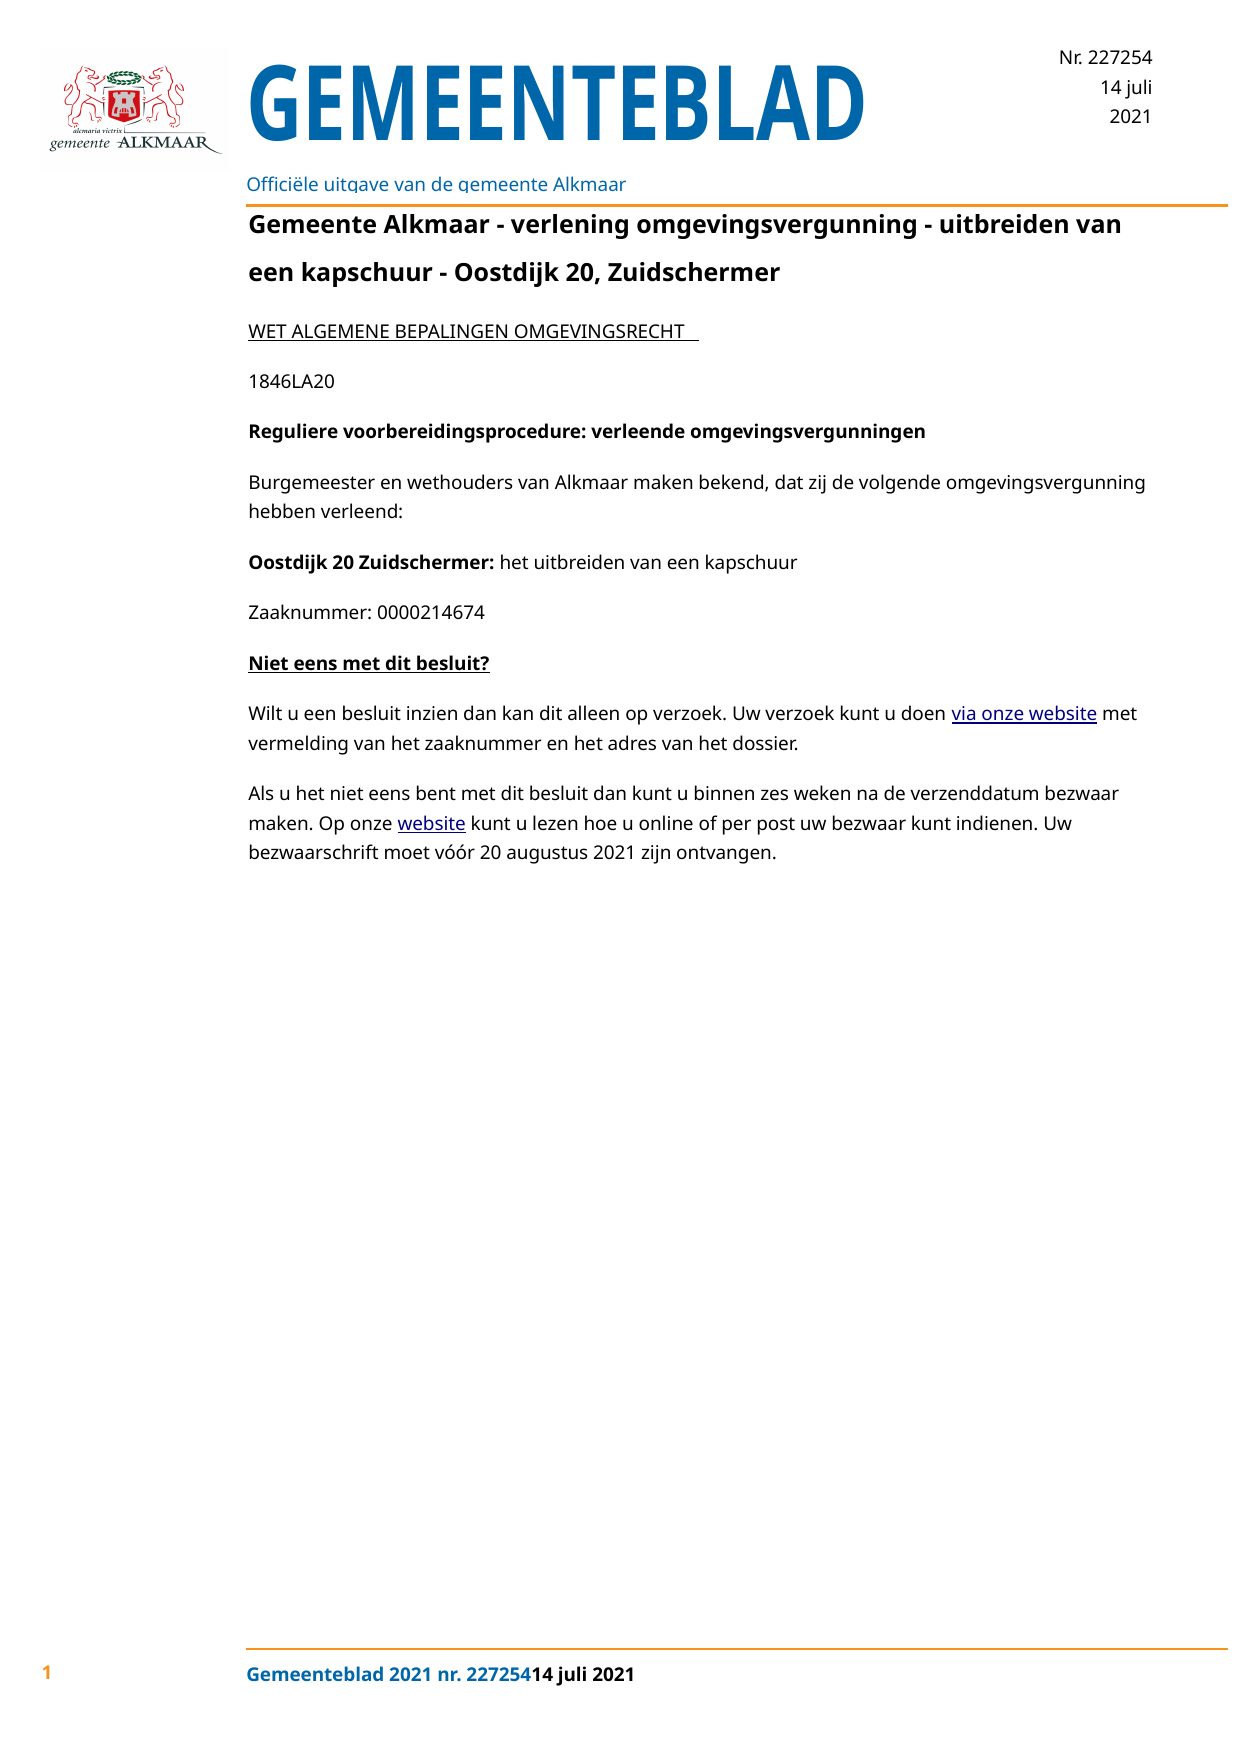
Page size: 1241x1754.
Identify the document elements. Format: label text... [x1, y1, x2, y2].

text Zaaknummer: 0000214674 [248, 599, 1152, 625]
text Gemeente Alkmaar - verlening omgevingsvergunning - uitbreiden van een kapschuur - Oostdijk 20, Zuidschermer [248, 207, 1152, 288]
text Wilt u een besluit inzien dan kan dit alleen op verzoek. Uw verzoek kunt u doen via onze website met vermelding van het zaaknummer en het adres van het dossier. [248, 700, 1152, 756]
text Niet eens met dit besluit? [248, 650, 1152, 676]
text WET ALGEMENE BEPALINGEN OMGEVINGSRECHT [248, 318, 1152, 344]
text Oostdijk 20 Zuidschermer: het uitbreiden van een kapschuur [248, 549, 1152, 575]
text Burgemeester en wethouders van Alkmaar maken bekend, dat zij de volgende omgevingsvergunning hebben verleend: [248, 469, 1152, 524]
text Als u het niet eens bent met dit besluit dan kunt u binnen zes weken na de verzenddatum bezwaar maken. Op onze website kunt u lezen hoe u online of per post uw bezwaar kunt indienen. Uw bezwaarschrift moet vóór 20 augustus 2021 zijn ontvangen. [248, 780, 1152, 865]
picture [41, 47, 231, 172]
text 1846LA20 [248, 368, 1152, 394]
text Reguliere voorbereidingsprocedure: verleende omgevingsvergunningen [248, 419, 1152, 444]
